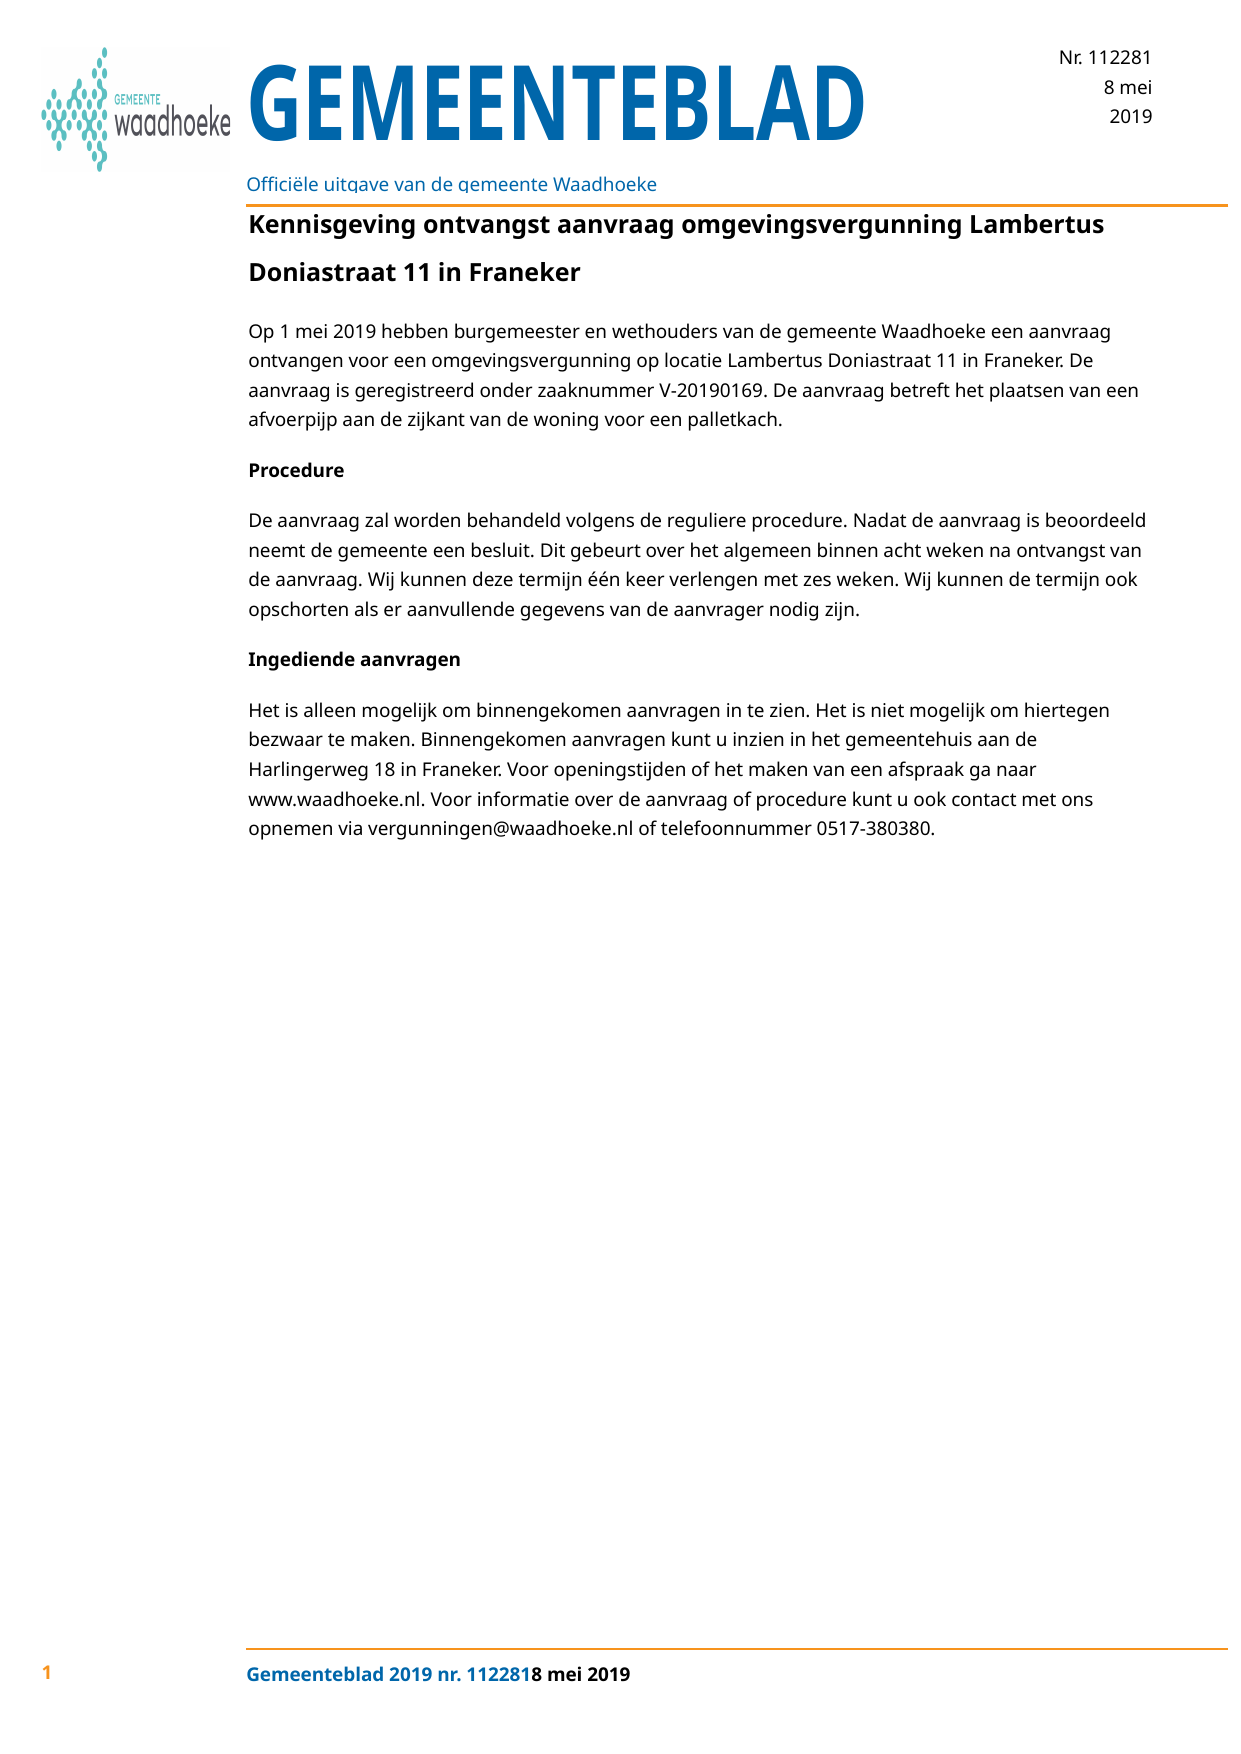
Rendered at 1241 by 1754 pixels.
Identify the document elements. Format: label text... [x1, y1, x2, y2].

text De aanvraag zal worden behandeld volgens de reguliere procedure. Nadat de aanvraag is beoordeeld neemt de gemeente een besluit. Dit gebeurt over het algemeen binnen acht weken na ontvangst van de aanvraag. Wij kunnen deze termijn één keer verlengen met zes weken. Wij kunnen de termijn ook opschorten als er aanvullende gegevens van de aanvrager nodig zijn. [248, 507, 1152, 622]
text Op 1 mei 2019 hebben burgemeester en wethouders van de gemeente Waadhoeke een aanvraag ontvangen voor een omgevingsvergunning op locatie Lambertus Doniastraat 11 in Franeker. De aanvraag is geregistreerd onder zaaknummer V-20190169. De aanvraag betreft het plaatsen van een afvoerpijp aan de zijkant van de woning voor een palletkach. [248, 318, 1152, 432]
picture [41, 47, 231, 172]
text Ingediende aanvragen [248, 647, 1152, 672]
text Procedure [248, 457, 1152, 483]
text Het is alleen mogelijk om binnengekomen aanvragen in te zien. Het is niet mogelijk om hiertegen bezwaar te maken. Binnengekomen aanvragen kunt u inzien in het gemeentehuis aan de Harlingerweg 18 in Franeker. Voor openingstijden of het maken van een afspraak ga naar www.waadhoeke.nl. Voor informatie over de aanvraag of procedure kunt u ook contact met ons opnemen via vergunningen@waadhoeke.nl of telefoonnummer 0517-380380. [248, 697, 1152, 841]
text Kennisgeving ontvangst aanvraag omgevingsvergunning Lambertus Doniastraat 11 in Franeker [248, 207, 1152, 288]
